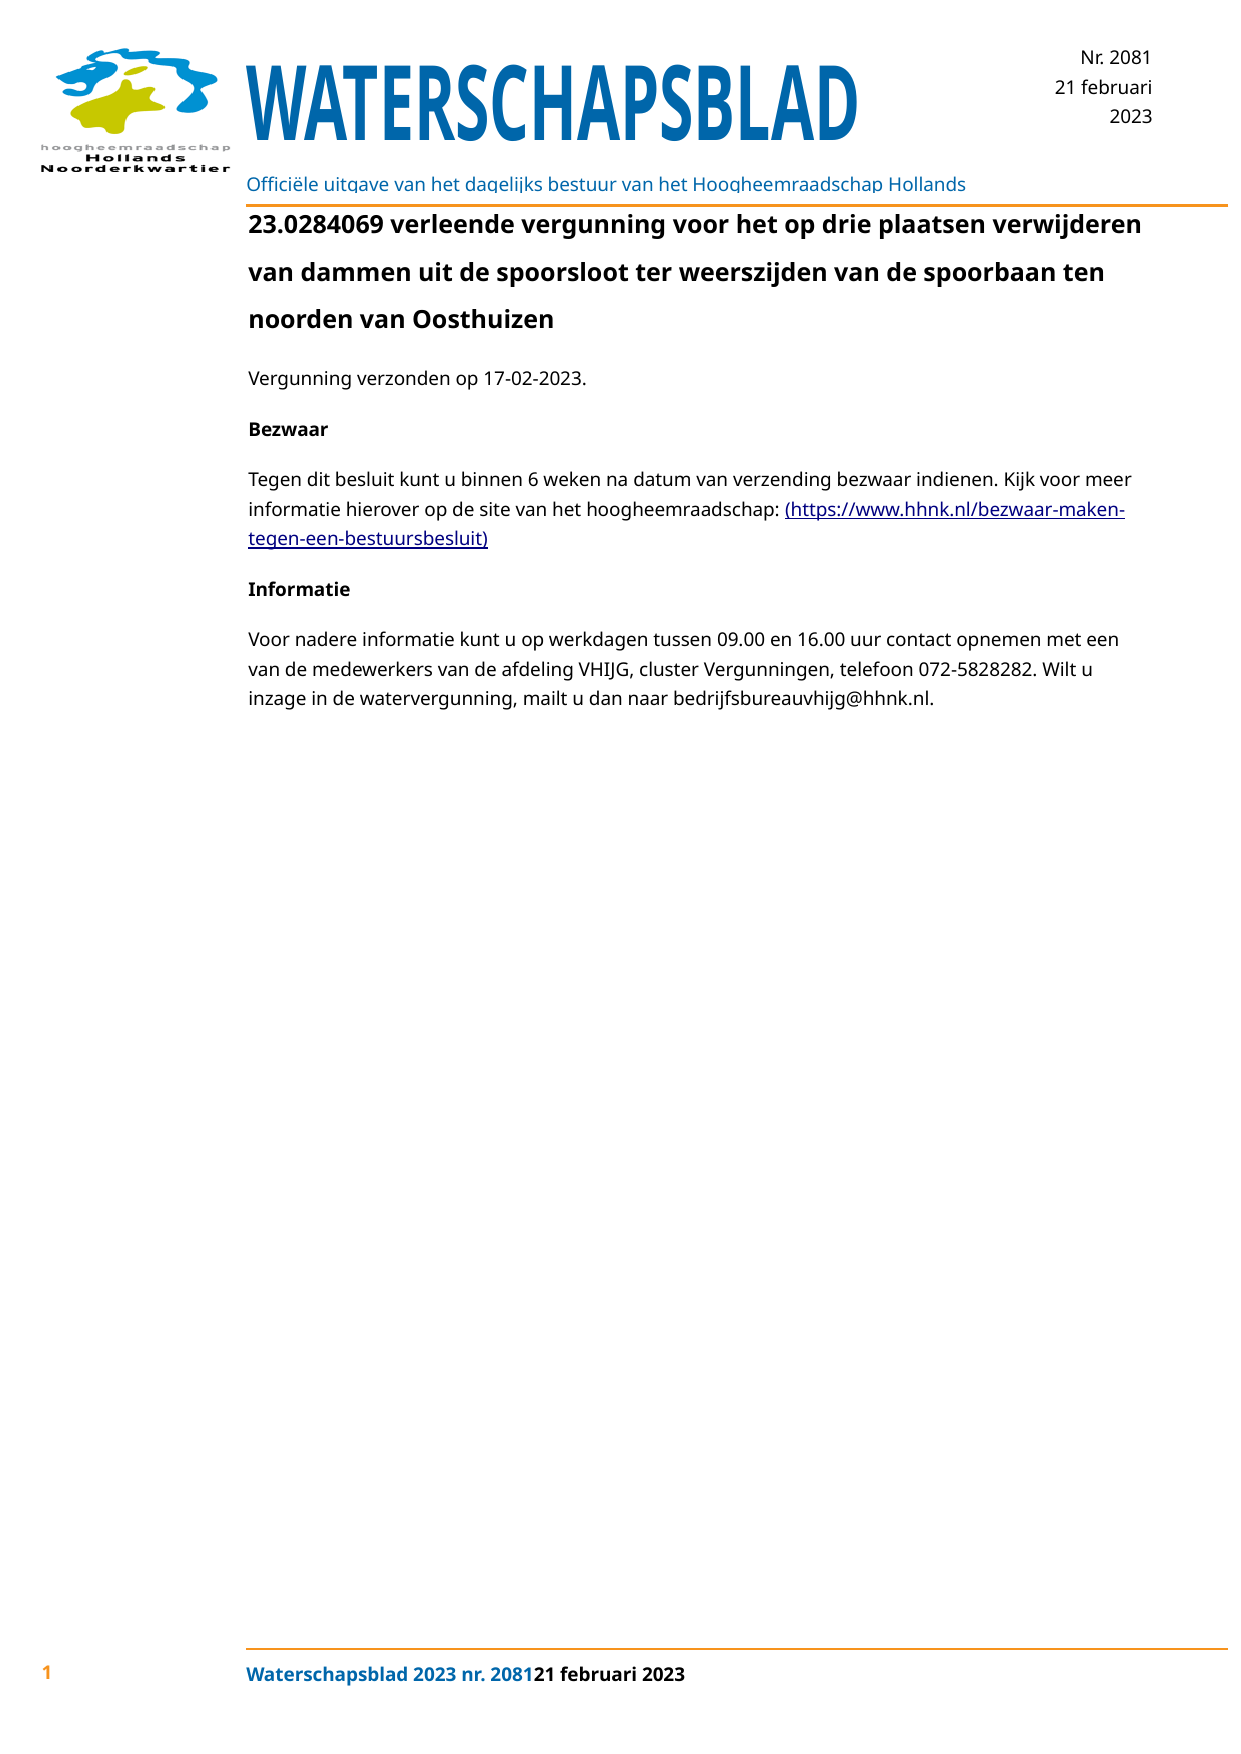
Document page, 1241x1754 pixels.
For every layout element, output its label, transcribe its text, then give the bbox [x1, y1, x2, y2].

text 23.0284069 verleende vergunning voor het op drie plaatsen verwijderen van dammen uit de spoorsloot ter weerszijden van de spoorbaan ten noorden van Oosthuizen [248, 207, 1152, 336]
text Bezwaar [248, 416, 1152, 442]
text Voor nadere informatie kunt u op werkdagen tussen 09.00 en 16.00 uur contact opnemen met een van de medewerkers van de afdeling VHIJG, cluster Vergunningen, telefoon 072-5828282. Wilt u inzage in de watervergunning, mailt u dan naar bedrijfsbureauvhijg@hhnk.nl. [248, 626, 1152, 711]
text Vergunning verzonden op 17-02-2023. [248, 366, 1152, 391]
text Tegen dit besluit kunt u binnen 6 weken na datum van verzending bezwaar indienen. Kijk voor meer informatie hierover op de site van het hoogheemraadschap: (https://www.hhnk.nl/bezwaar-maken-tegen-een-bestuursbesluit) [248, 466, 1152, 551]
text Informatie [248, 576, 1152, 602]
picture [41, 47, 231, 172]
